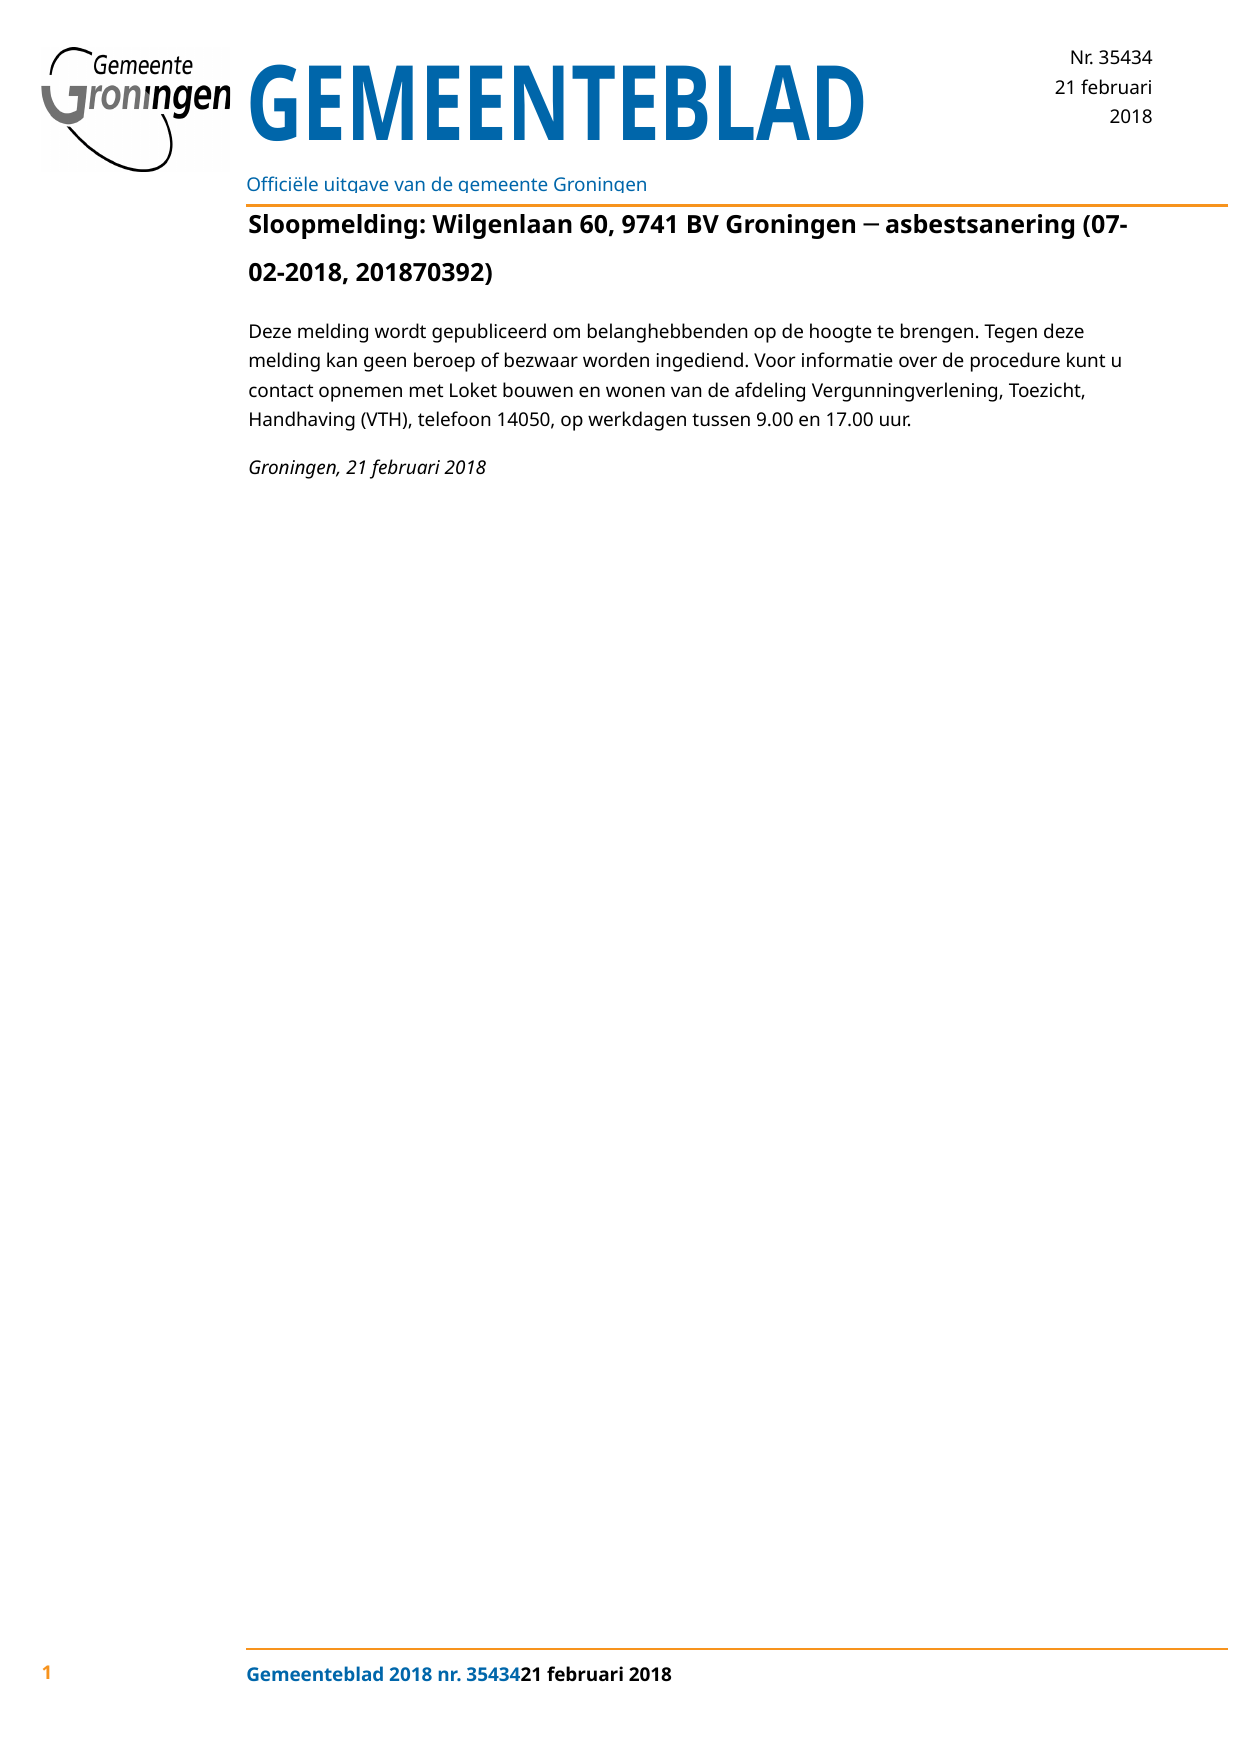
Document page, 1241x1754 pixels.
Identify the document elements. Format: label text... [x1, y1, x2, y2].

picture [41, 47, 231, 172]
text Deze melding wordt gepubliceerd om belanghebbenden op de hoogte te brengen. Tegen deze melding kan geen beroep of bezwaar worden ingediend. Voor informatie over de procedure kunt u contact opnemen met Loket bouwen en wonen van de afdeling Vergunningverlening, Toezicht, Handhaving (VTH), telefoon 14050, op werkdagen tussen 9.00 en 17.00 uur. [248, 318, 1152, 432]
text Groningen, 21 februari 2018 [248, 454, 1152, 480]
text Sloopmelding: Wilgenlaan 60, 9741 BV Groningen ─ asbestsanering (07-02-2018, 201870392) [248, 207, 1152, 288]
